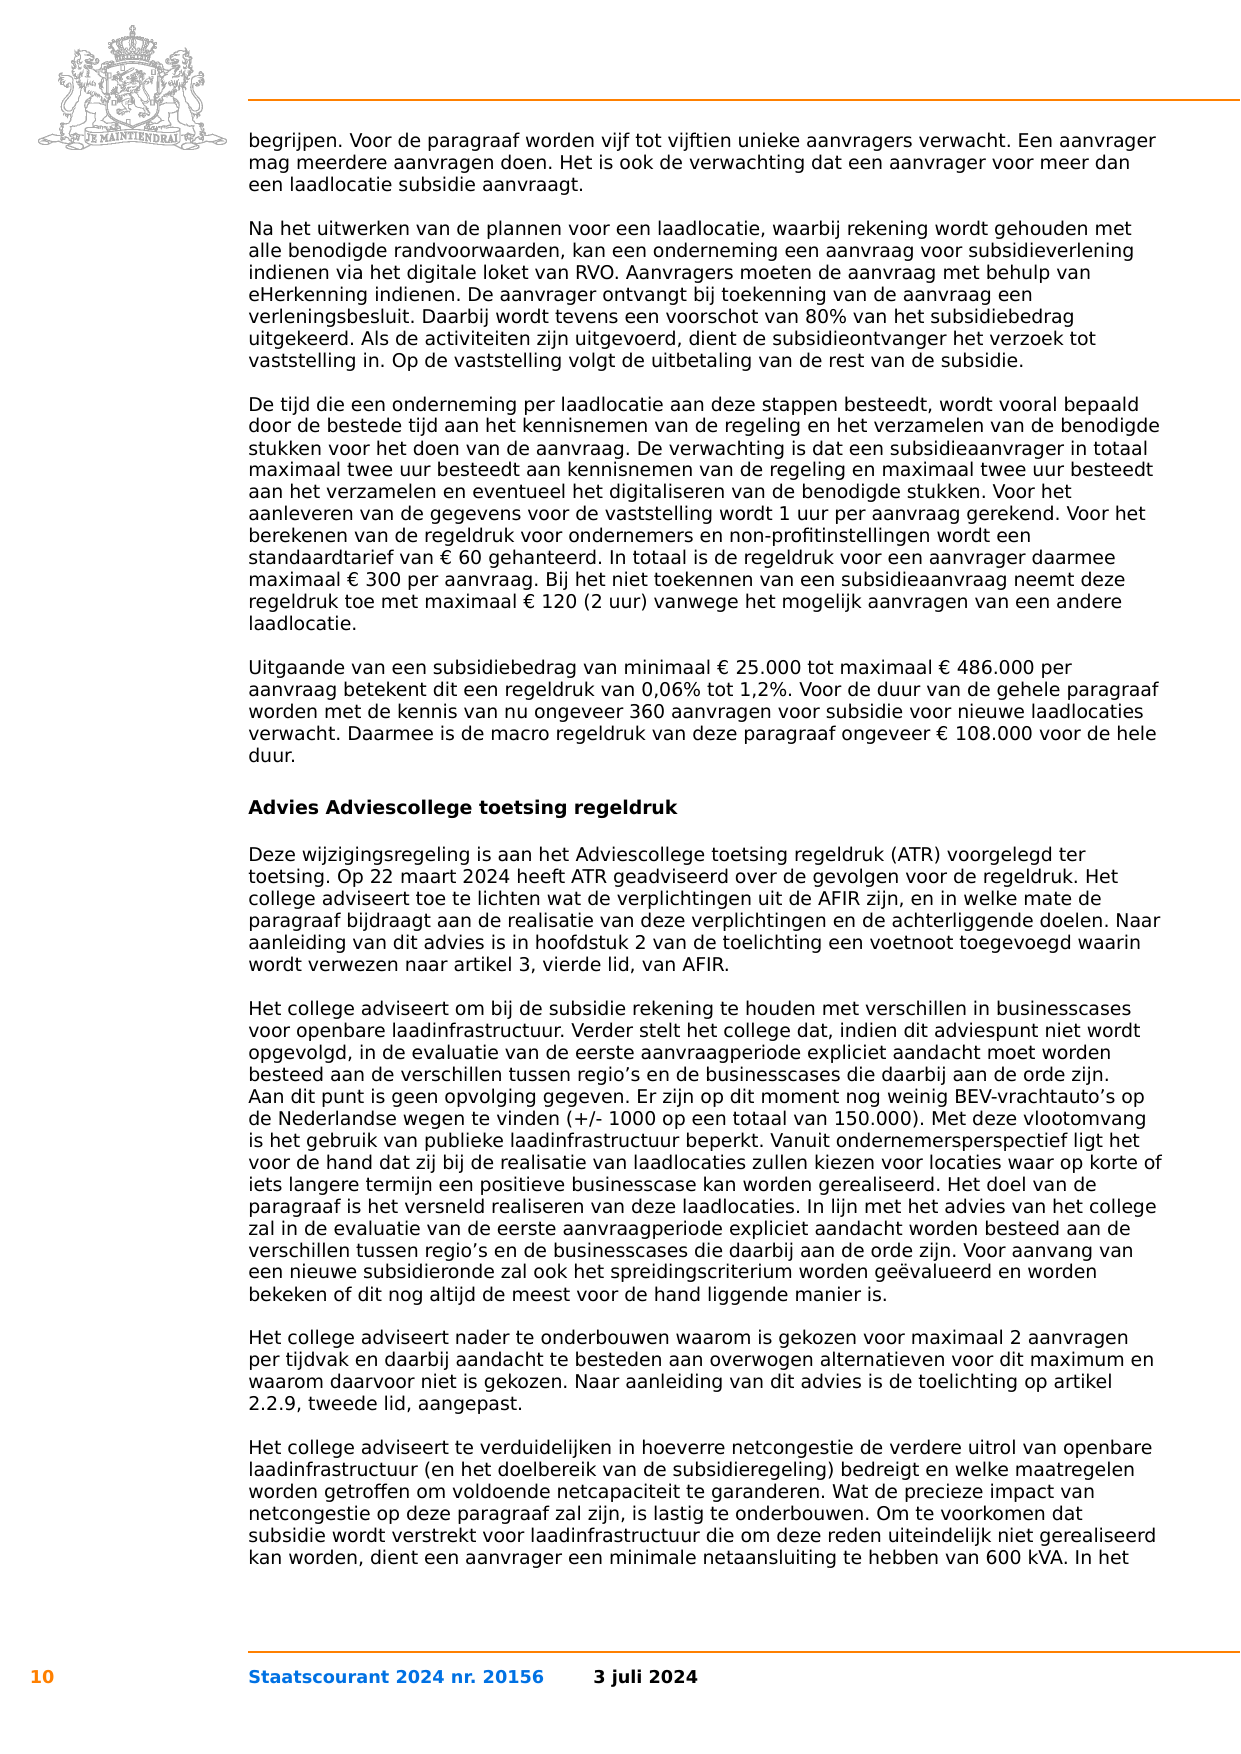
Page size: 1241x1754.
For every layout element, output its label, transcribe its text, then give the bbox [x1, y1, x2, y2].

text begrijpen. Voor de paragraaf worden vijf tot vijftien unieke aanvragers verwacht. Een aanvrager mag meerdere aanvragen doen. Het is ook de verwachting dat een aanvrager voor meer dan een laadlocatie subsidie aanvraagt. [248, 130, 1163, 196]
text Deze wijzigingsregeling is aan het Adviescollege toetsing regeldruk (ATR) voorgelegd ter toetsing. Op 22 maart 2024 heeft ATR geadviseerd over de gevolgen voor de regeldruk. Het college adviseert toe te lichten wat de verplichtingen uit de AFIR zijn, en in welke mate de paragraaf bijdraagt aan de realisatie van deze verplichtingen en de achterliggende doelen. Naar aanleiding van dit advies is in hoofdstuk 2 van de toelichting een voetnoot toegevoegd waarin wordt verwezen naar artikel 3, vierde lid, van AFIR. [248, 844, 1163, 976]
text Het college adviseert om bij de subsidie rekening te houden met verschillen in businesscases voor openbare laadinfrastructuur. Verder stelt het college dat, indien dit adviespunt niet wordt opgevolgd, in de evaluatie van de eerste aanvraagperiode expliciet aandacht moet worden besteed aan de verschillen tussen regio’s en de businesscases die daarbij aan de orde zijn. [248, 998, 1163, 1086]
subtitle Advies Adviescollege toetsing regeldruk [248, 797, 1163, 819]
text Uitgaande van een subsidiebedrag van minimaal € 25.000 tot maximaal € 486.000 per aanvraag betekent dit een regeldruk van 0,06% tot 1,2%. Voor de duur van de gehele paragraaf worden met de kennis van nu ongeveer 360 aanvragen voor subsidie voor nieuwe laadlocaties verwacht. Daarmee is de macro regeldruk van deze paragraaf ongeveer € 108.000 voor de hele duur. [248, 657, 1163, 767]
text Aan dit punt is geen opvolging gegeven. Er zijn op dit moment nog weinig BEV-vrachtauto’s op de Nederlandse wegen te vinden (+/- 1000 op een totaal van 150.000). Met deze vlootomvang is het gebruik van publieke laadinfrastructuur beperkt. Vanuit ondernemersperspectief ligt het voor de hand dat zij bij de realisatie van laadlocaties zullen kiezen voor locaties waar op korte of iets langere termijn een positieve businesscase kan worden gerealiseerd. Het doel van de paragraaf is het versneld realiseren van deze laadlocaties. In lijn met het advies van het college zal in de evaluatie van de eerste aanvraagperiode expliciet aandacht worden besteed aan de verschillen tussen regio’s en de businesscases die daarbij aan de orde zijn. Voor aanvang van een nieuwe subsidieronde zal ook het spreidingscriterium worden geëvalueerd en worden bekeken of dit nog altijd de meest voor de hand liggende manier is. [248, 1086, 1163, 1305]
text Het college adviseert nader te onderbouwen waarom is gekozen voor maximaal 2 aanvragen per tijdvak en daarbij aandacht te besteden aan overwogen alternatieven voor dit maximum en waarom daarvoor niet is gekozen. Naar aanleiding van dit advies is de toelichting op artikel 2.2.9, tweede lid, aangepast. [248, 1327, 1163, 1415]
picture [38, 25, 227, 150]
text Het college adviseert te verduidelijken in hoeverre netcongestie de verdere uitrol van openbare laadinfrastructuur (en het doelbereik van de subsidieregeling) bedreigt en welke maatregelen worden getroffen om voldoende netcapaciteit te garanderen. Wat de precieze impact van netcongestie op deze paragraaf zal zijn, is lastig te onderbouwen. Om te voorkomen dat subsidie wordt verstrekt voor laadinfrastructuur die om deze reden uiteindelijk niet gerealiseerd kan worden, dient een aanvrager een minimale netaansluiting te hebben van 600 kVA. In het [248, 1437, 1163, 1569]
text Na het uitwerken van de plannen voor een laadlocatie, waarbij rekening wordt gehouden met alle benodigde randvoorwaarden, kan een onderneming een aanvraag voor subsidieverlening indienen via het digitale loket van RVO. Aanvragers moeten de aanvraag met behulp van eHerkenning indienen. De aanvrager ontvangt bij toekenning van de aanvraag een verleningsbesluit. Daarbij wordt tevens een voorschot van 80% van het subsidiebedrag uitgekeerd. Als de activiteiten zijn uitgevoerd, dient de subsidieontvanger het verzoek tot vaststelling in. Op de vaststelling volgt de uitbetaling van de rest van de subsidie. [248, 218, 1163, 372]
text De tijd die een onderneming per laadlocatie aan deze stappen besteedt, wordt vooral bepaald door de bestede tijd aan het kennisnemen van de regeling en het verzamelen van de benodigde stukken voor het doen van de aanvraag. De verwachting is dat een subsidieaanvrager in totaal maximaal twee uur besteedt aan kennisnemen van de regeling en maximaal twee uur besteedt aan het verzamelen en eventueel het digitaliseren van de benodigde stukken. Voor het aanleveren van de gegevens voor de vaststelling wordt 1 uur per aanvraag gerekend. Voor het berekenen van de regeldruk voor ondernemers en non-profitinstellingen wordt een standaardtarief van € 60 gehanteerd. In totaal is de regeldruk voor een aanvrager daarmee maximaal € 300 per aanvraag. Bij het niet toekennen van een subsidieaanvraag neemt deze regeldruk toe met maximaal € 120 (2 uur) vanwege het mogelijk aanvragen van een andere laadlocatie. [248, 393, 1163, 635]
